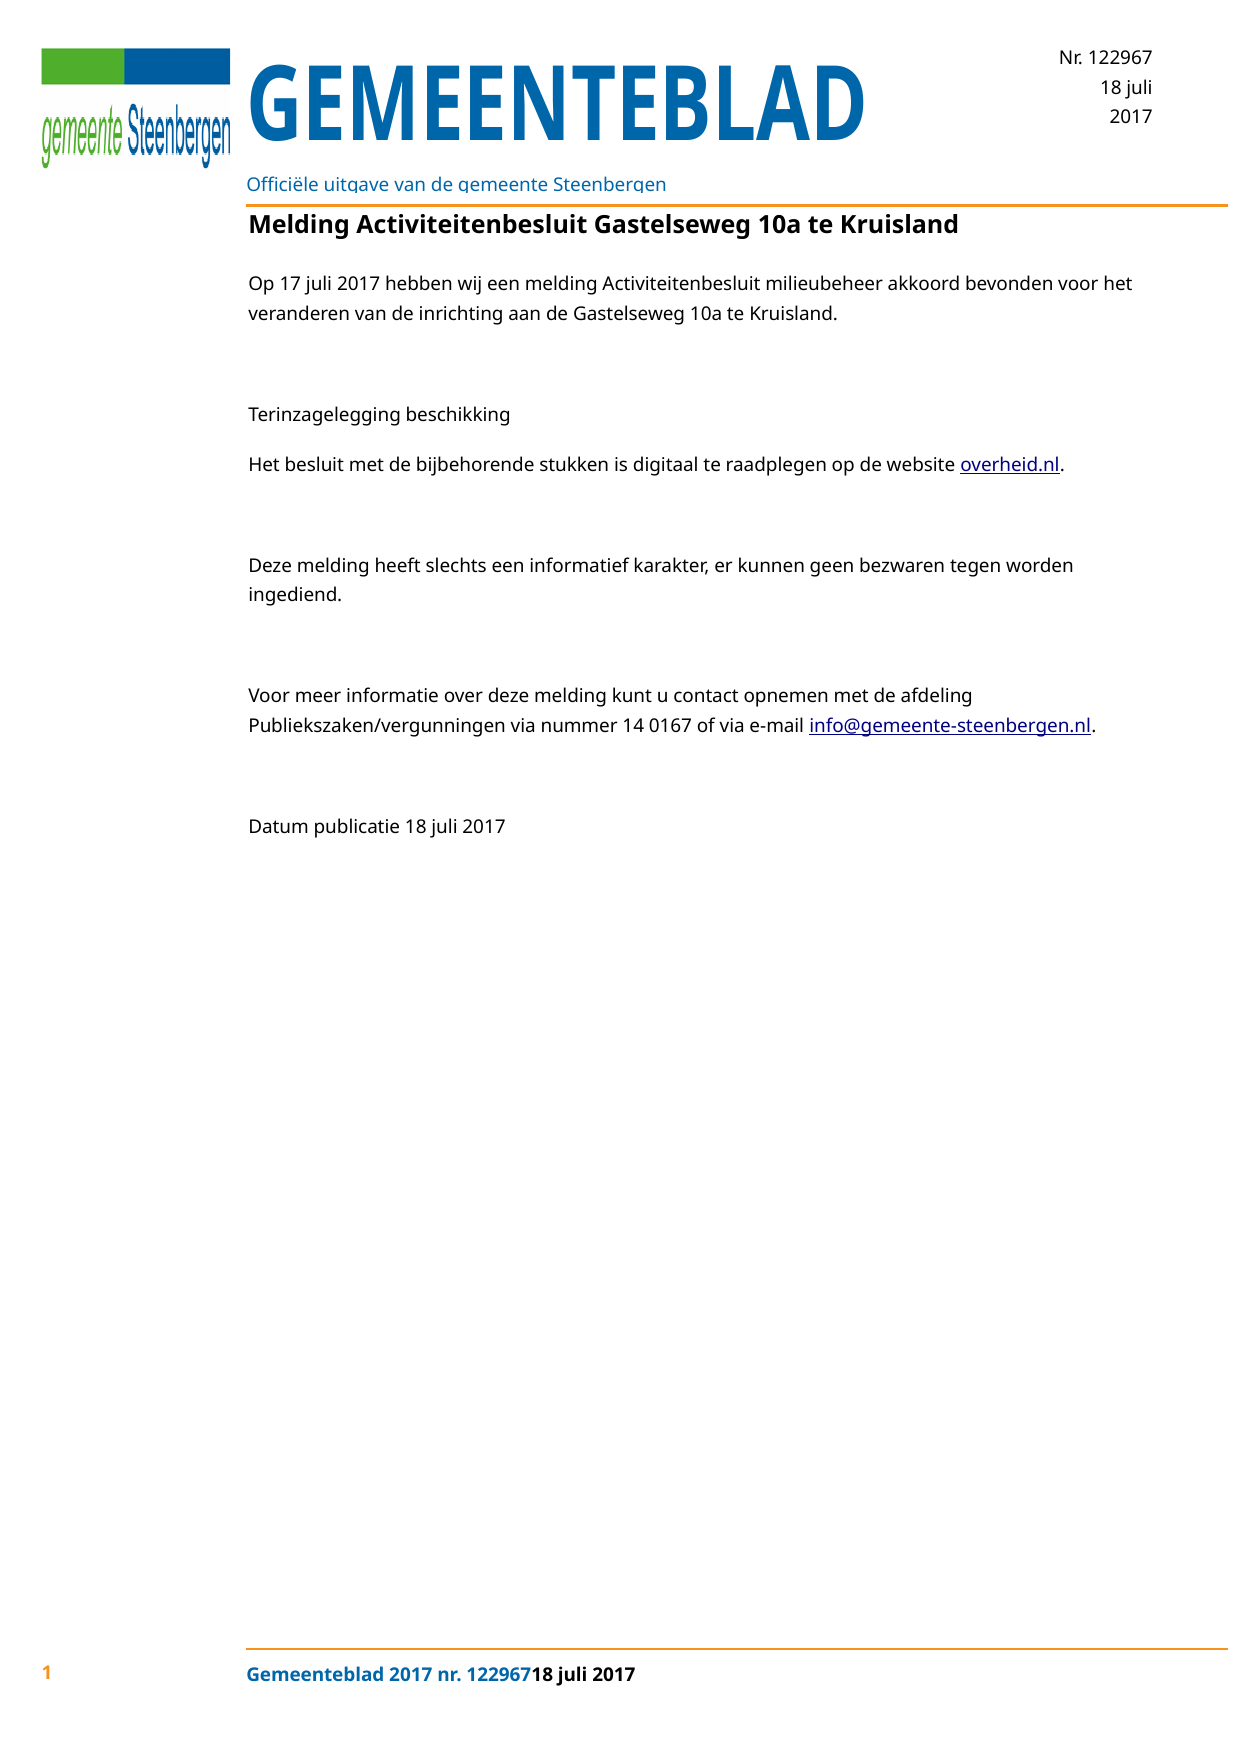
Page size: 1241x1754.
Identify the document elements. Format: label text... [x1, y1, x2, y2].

text Deze melding heeft slechts een informatief karakter, er kunnen geen bezwaren tegen worden ingediend. [248, 552, 1152, 607]
text Terinzagelegging beschikking [248, 401, 1152, 426]
text Voor meer informatie over deze melding kunt u contact opnemen met de afdeling Publiekszaken/vergunningen via nummer 14 0167 of via e-mail info@gemeente-steenbergen.nl. [248, 682, 1152, 738]
picture [41, 47, 231, 172]
text Datum publicatie 18 juli 2017 [248, 813, 1152, 838]
text Melding Activiteitenbesluit Gastelseweg 10a te Kruisland [248, 207, 1152, 241]
text Het besluit met de bijbehorende stukken is digitaal te raadplegen op de website overheid.nl. [248, 451, 1152, 477]
text Op 17 juli 2017 hebben wij een melding Activiteitenbesluit milieubeheer akkoord bevonden voor het veranderen van de inrichting aan de Gastelseweg 10a te Kruisland. [248, 270, 1152, 326]
